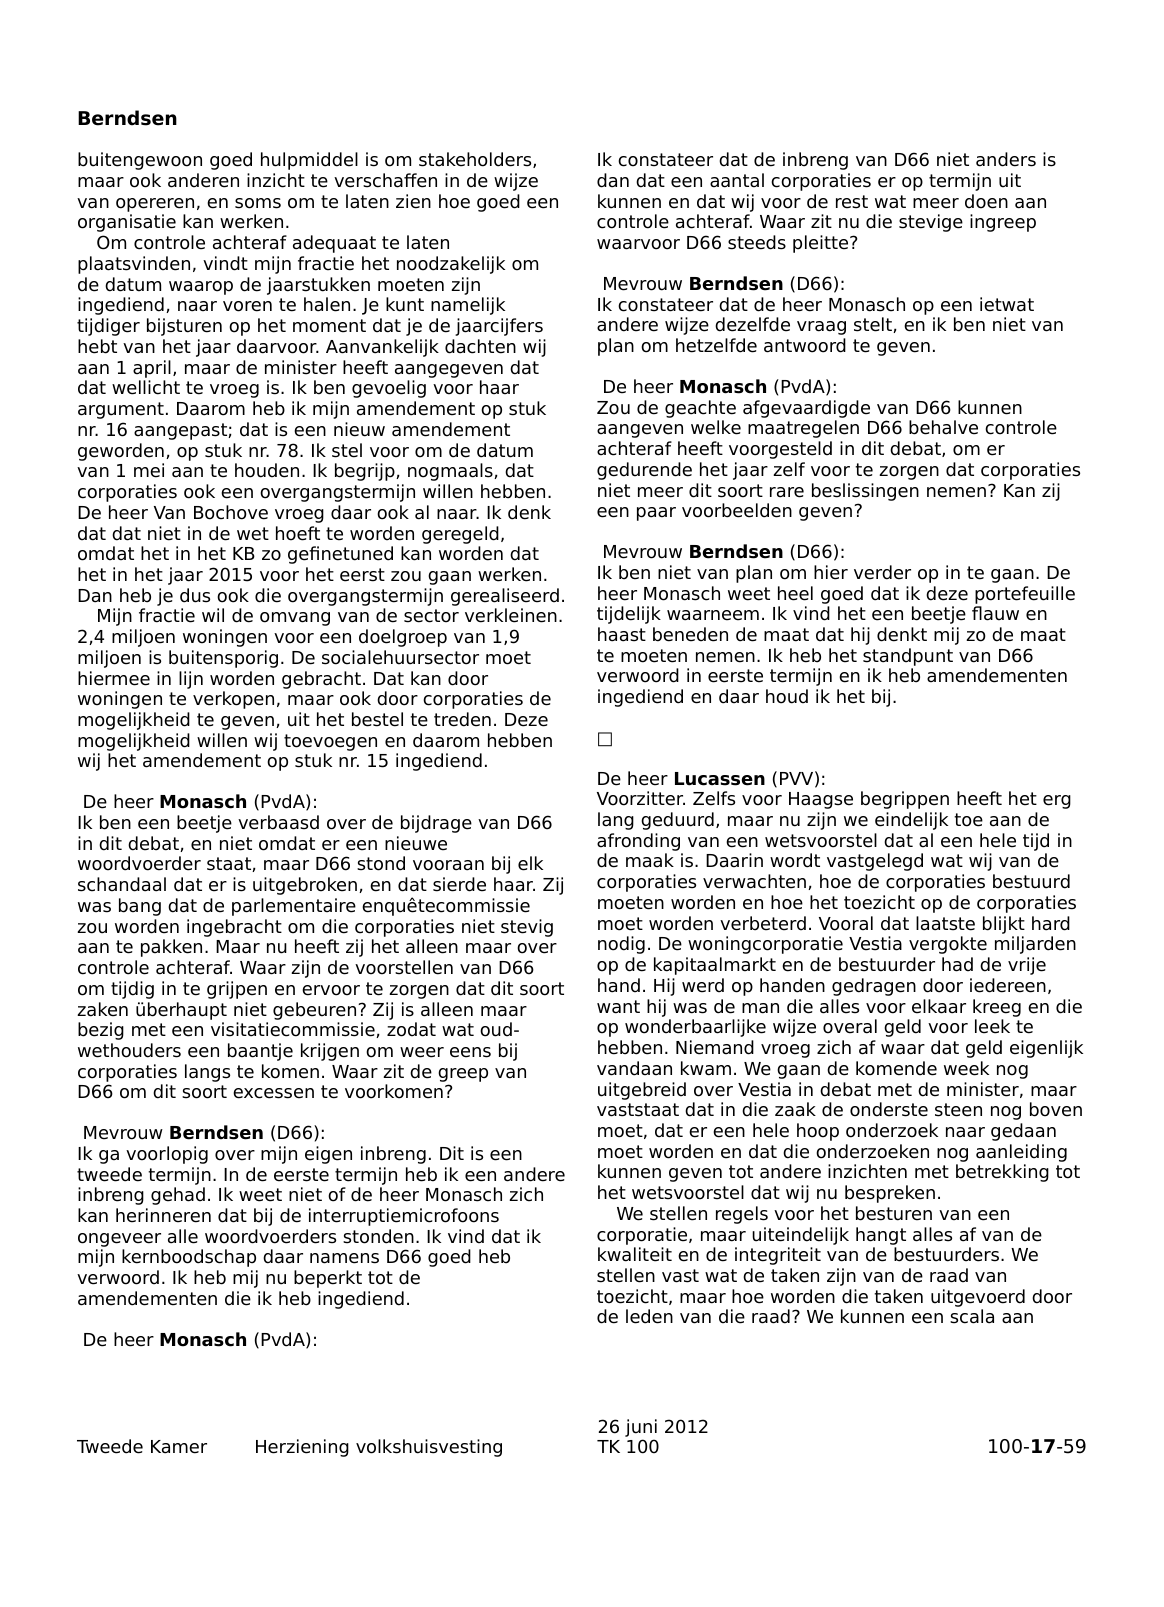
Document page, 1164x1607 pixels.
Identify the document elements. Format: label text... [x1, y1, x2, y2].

text Ik ben een beetje verbaasd over de bijdrage van D66 in dit debat, en niet omdat er een nieuwe woordvoerder staat, maar D66 stond vooraan bij elk schandaal dat er is uitgebroken, en dat sierde haar. Zij was bang dat de parlementaire enquêtecommissie zou worden ingebracht om die corporaties niet stevig aan te pakken. Maar nu heeft zij het alleen maar over controle achteraf. Waar zijn de voorstellen van D66 om tijdig in te grijpen en ervoor te zorgen dat dit soort zaken überhaupt niet gebeuren? Zij is alleen maar bezig met een visitatiecommissie, zodat wat oud-wethouders een baantje krijgen om weer eens bij corporaties langs te komen. Waar zit de greep van D66 om dit soort excessen te voorkomen? [77, 813, 567, 1103]
text Ik ga voorlopig over mijn eigen inbreng. Dit is een tweede termijn. In de eerste termijn heb ik een andere inbreng gehad. Ik weet niet of de heer Monasch zich kan herinneren dat bij de interruptiemicrofoons ongeveer alle woordvoerders stonden. Ik vind dat ik mijn kernboodschap daar namens D66 goed heb verwoord. Ik heb mij nu beperkt tot de amendementen die ik heb ingediend. [77, 1144, 567, 1309]
text Om controle achteraf adequaat te laten plaatsvinden, vindt mijn fractie het noodzakelijk om de datum waarop de jaarstukken moeten zijn ingediend, naar voren te halen. Je kunt namelijk tijdiger bijsturen op het moment dat je de jaarcijfers hebt van het jaar daarvoor. Aanvankelijk dachten wij aan 1 april, maar de minister heeft aangegeven dat dat wellicht te vroeg is. Ik ben gevoelig voor haar argument. Daarom heb ik mijn amendement op stuk nr. 16 aangepast; dat is een nieuw amendement geworden, op stuk nr. 78. Ik stel voor om de datum van 1 mei aan te houden. Ik begrijp, nogmaals, dat corporaties ook een overgangstermijn willen hebben. De heer Van Bochove vroeg daar ook al naar. Ik denk dat dat niet in de wet hoeft te worden geregeld, omdat het in het KB zo gefinetuned kan worden dat het in het jaar 2015 voor het eerst zou gaan werken. Dan heb je dus ook die overgangstermijn gerealiseerd. [77, 233, 567, 606]
text Mevrouw Berndsen (D66): [77, 1123, 567, 1144]
text Ik constateer dat de heer Monasch op een ietwat andere wijze dezelfde vraag stelt, en ik ben niet van plan om hetzelfde antwoord te geven. [596, 294, 1087, 357]
text Voorzitter. Zelfs voor Haagse begrippen heeft het erg lang geduurd, maar nu zijn we eindelijk toe aan de afronding van een wetsvoorstel dat al een hele tijd in de maak is. Daarin wordt vastgelegd wat wij van de corporaties verwachten, hoe de corporaties bestuurd moeten worden en hoe het toezicht op de corporaties moet worden verbeterd. Vooral dat laatste blijkt hard nodig. De woningcorporatie Vestia vergokte miljarden op de kapitaalmarkt en de bestuurder had de vrije hand. Hij werd op handen gedragen door iedereen, want hij was de man die alles voor elkaar kreeg en die op wonderbaarlijke wijze overal geld voor leek te hebben. Niemand vroeg zich af waar dat geld eigenlijk vandaan kwam. We gaan de komende week nog uitgebreid over Vestia in debat met de minister, maar vaststaat dat in die zaak de onderste steen nog boven moet, dat er een hele hoop onderzoek naar gedaan moet worden en dat die onderzoeken nog aanleiding kunnen geven tot andere inzichten met betrekking tot het wetsvoorstel dat wij nu bespreken. [596, 789, 1087, 1204]
text We stellen regels voor het besturen van een corporatie, maar uiteindelijk hangt alles af van de kwaliteit en de integriteit van de bestuurders. We stellen vast wat de taken zijn van de raad van toezicht, maar hoe worden die taken uitgevoerd door de leden van die raad? We kunnen een scala aan [596, 1204, 1087, 1328]
text Ik constateer dat de inbreng van D66 niet anders is dan dat een aantal corporaties er op termijn uit kunnen en dat wij voor de rest wat meer doen aan controle achteraf. Waar zit nu die stevige ingreep waarvoor D66 steeds pleitte? [596, 150, 1087, 254]
text De heer Monasch (PvdA): [77, 792, 567, 813]
text De heer Lucassen (PVV): [596, 768, 1087, 789]
text □ [596, 728, 1087, 748]
text buitengewoon goed hulpmiddel is om stakeholders, maar ook anderen inzicht te verschaffen in de wijze van opereren, en soms om te laten zien hoe goed een organisatie kan werken. [77, 150, 567, 233]
text De heer Monasch (PvdA): [77, 1329, 567, 1350]
text Ik ben niet van plan om hier verder op in te gaan. De heer Monasch weet heel goed dat ik deze portefeuille tijdelijk waarneem. Ik vind het een beetje flauw en haast beneden de maat dat hij denkt mij zo de maat te moeten nemen. Ik heb het standpunt van D66 verwoord in eerste termijn en ik heb amendementen ingediend en daar houd ik het bij. [596, 563, 1087, 708]
text Mijn fractie wil de omvang van de sector verkleinen. 2,4 miljoen woningen voor een doelgroep van 1,9 miljoen is buitensporig. De socialehuursector moet hiermee in lijn worden gebracht. Dat kan door woningen te verkopen, maar ook door corporaties de mogelijkheid te geven, uit het bestel te treden. Deze mogelijkheid willen wij toevoegen en daarom hebben wij het amendement op stuk nr. 15 ingediend. [77, 606, 567, 772]
text Mevrouw Berndsen (D66): [596, 274, 1087, 294]
text De heer Monasch (PvdA): [596, 377, 1087, 397]
text Zou de geachte afgevaardigde van D66 kunnen aangeven welke maatregelen D66 behalve controle achteraf heeft voorgesteld in dit debat, om er gedurende het jaar zelf voor te zorgen dat corporaties niet meer dit soort rare beslissingen nemen? Kan zij een paar voorbeelden geven? [596, 397, 1087, 522]
text Mevrouw Berndsen (D66): [596, 542, 1087, 563]
